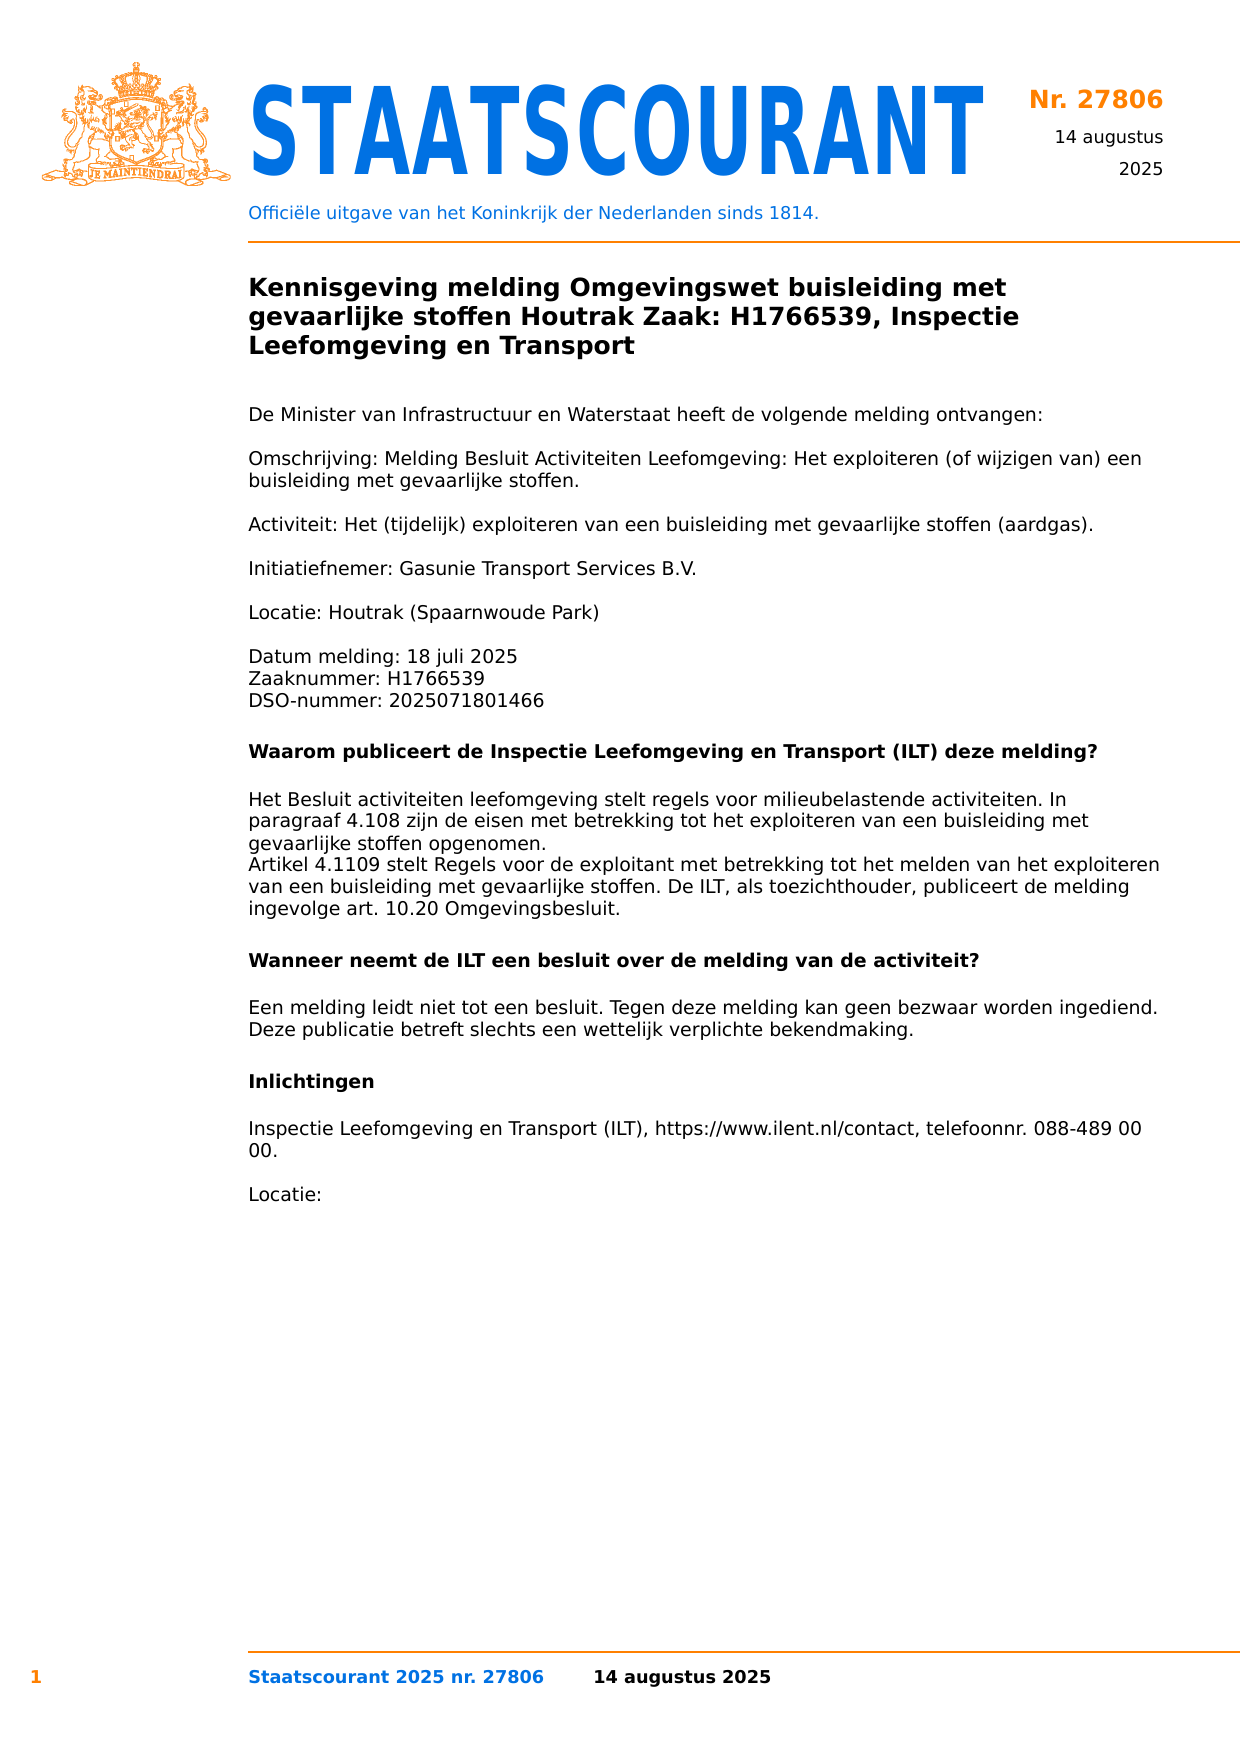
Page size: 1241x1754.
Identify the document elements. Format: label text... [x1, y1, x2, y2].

text Activiteit: Het (tijdelijk) exploiteren van een buisleiding met gevaarlijke stoffen (aardgas). [248, 514, 1163, 536]
text De Minister van Infrastructuur en Waterstaat heeft de volgende melding ontvangen: [248, 404, 1163, 426]
table_cell 14 augustus [998, 121, 1240, 153]
text DSO-nummer: 2025071801466 [248, 689, 1163, 711]
subtitle Inlichtingen [248, 1071, 1163, 1093]
picture [41, 62, 231, 186]
text Zaaknummer: H1766539 [248, 667, 1163, 689]
text Inspectie Leefomgeving en Transport (ILT), https://www.ilent.nl/contact, telefoonnr. 088-489 00 00. [248, 1118, 1163, 1162]
text Locatie: [248, 1184, 1163, 1206]
table_header [25, 62, 248, 241]
table_cell Officiële uitgave van het Koninkrijk der Nederlanden sinds 1814. [248, 203, 1240, 241]
table_header STAATSCOURANT [248, 62, 998, 203]
text Een melding leidt niet tot een besluit. Tegen deze melding kan geen bezwaar worden ingediend. Deze publicatie betreft slechts een wettelijk verplichte bekendmaking. [248, 997, 1163, 1041]
table_header Nr. 27806 [998, 62, 1240, 121]
text Omschrijving: Melding Besluit Activiteiten Leefomgeving: Het exploiteren (of wijzigen van) een buisleiding met gevaarlijke stoffen. [248, 448, 1163, 492]
text Het Besluit activiteiten leefomgeving stelt regels voor milieubelastende activiteiten. In paragraaf 4.108 zijn de eisen met betrekking tot het exploiteren van een buisleiding met gevaarlijke stoffen opgenomen. [248, 788, 1163, 854]
subtitle Waarom publiceert de Inspectie Leefomgeving en Transport (ILT) deze melding? [248, 741, 1163, 763]
text Artikel 4.1109 stelt Regels voor de exploitant met betrekking tot het melden van het exploiteren van een buisleiding met gevaarlijke stoffen. De ILT, als toezichthouder, publiceert de melding ingevolge art. 10.20 Omgevingsbesluit. [248, 854, 1163, 920]
table_cell 2025 [998, 153, 1240, 203]
text Datum melding: 18 juli 2025 [248, 646, 1163, 667]
subtitle Kennisgeving melding Omgevingswet buisleiding met gevaarlijke stoffen Houtrak Zaak: H1766539, Inspectie Leefomgeving en Transport [248, 273, 1163, 361]
subtitle Wanneer neemt de ILT een besluit over de melding van de activiteit? [248, 950, 1163, 972]
text Locatie: Houtrak (Spaarnwoude Park) [248, 602, 1163, 624]
text Initiatiefnemer: Gasunie Transport Services B.V. [248, 558, 1163, 580]
